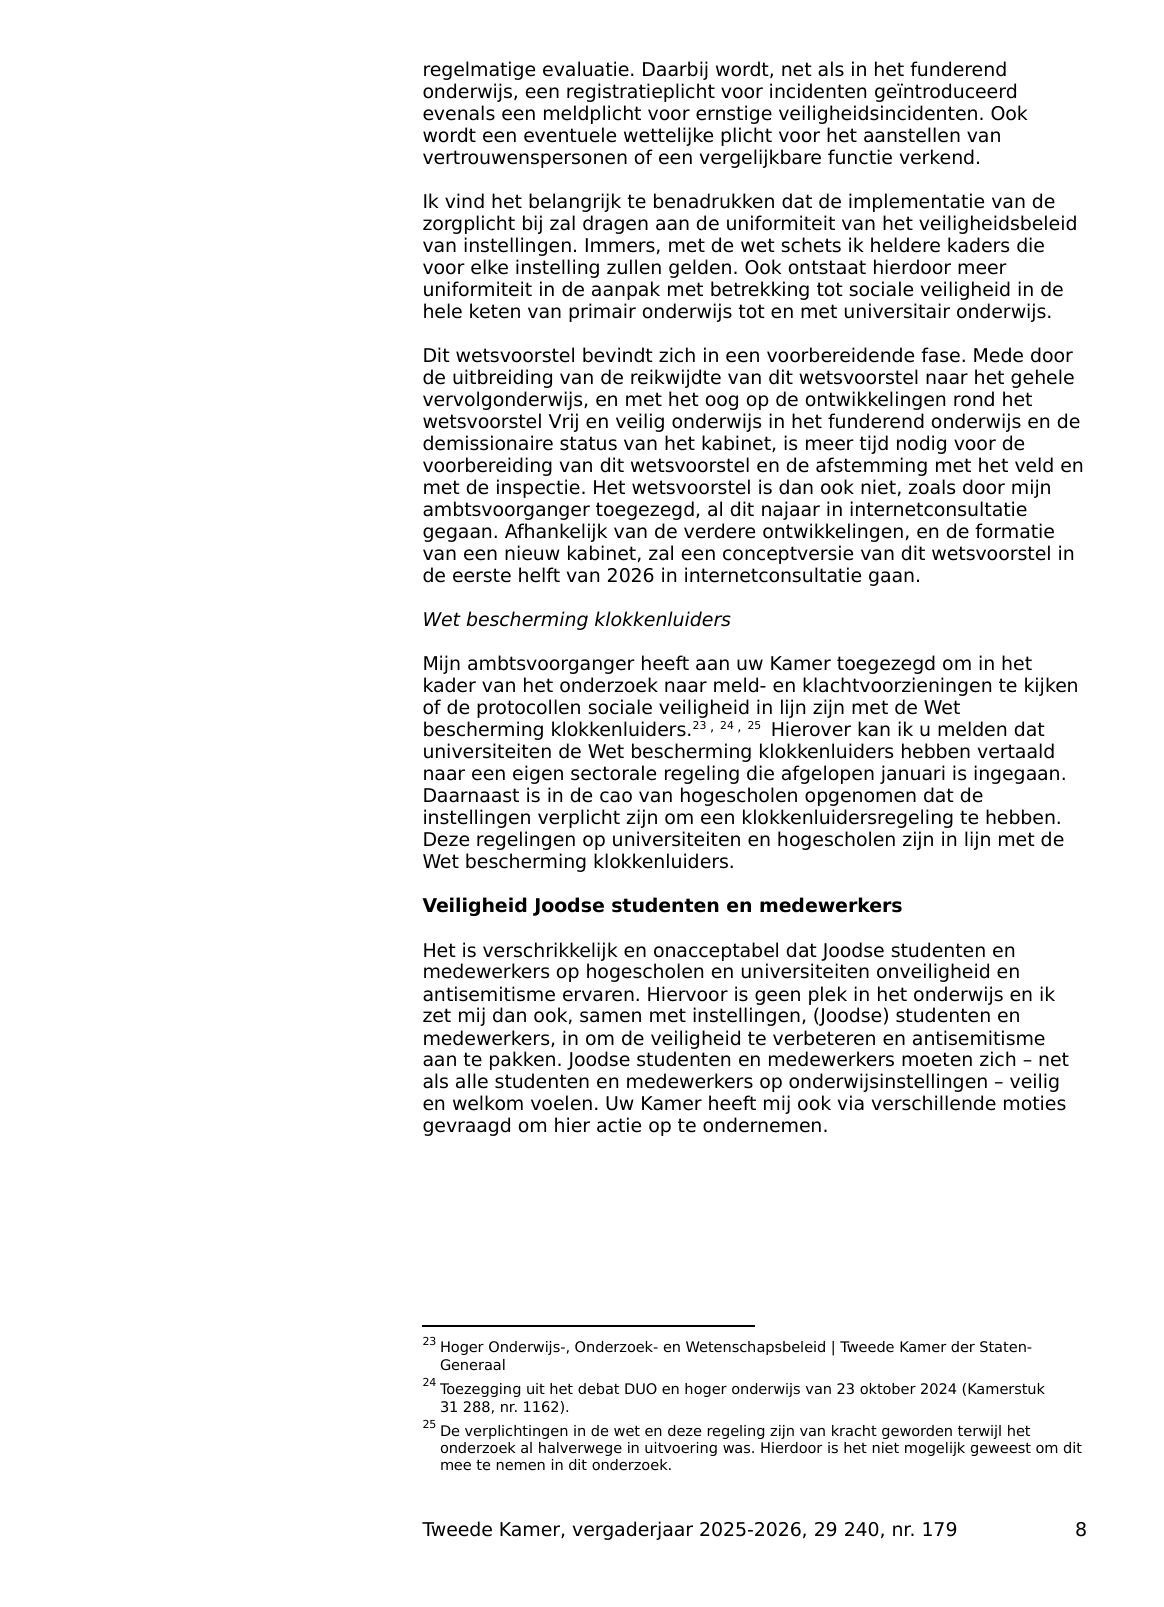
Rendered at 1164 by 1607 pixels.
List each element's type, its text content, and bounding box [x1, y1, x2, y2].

text Dit wetsvoorstel bevindt zich in een voorbereidende fase. Mede door de uitbreiding van de reikwijdte van dit wetsvoorstel naar het gehele vervolgonderwijs, en met het oog op de ontwikkelingen rond het wetsvoorstel Vrij en veilig onderwijs in het funderend onderwijs en de demissionaire status van het kabinet, is meer tijd nodig voor de voorbereiding van dit wetsvoorstel en de afstemming met het veld en met de inspectie. Het wetsvoorstel is dan ook niet, zoals door mijn ambtsvoorganger toegezegd, al dit najaar in internetconsultatie gegaan. Afhankelijk van de verdere ontwikkelingen, en de formatie van een nieuw kabinet, zal een conceptversie van dit wetsvoorstel in de eerste helft van 2026 in internetconsultatie gaan. [422, 345, 1087, 587]
text De verplichtingen in de wet en deze regeling zijn van kracht geworden terwijl het onderzoek al halverwege in uitvoering was. Hierdoor is het niet mogelijk geweest om dit mee te nemen in dit onderzoek. [422, 1418, 1087, 1474]
text Hoger Onderwijs-, Onderzoek- en Wetenschapsbeleid | Tweede Kamer der Staten-Generaal [422, 1335, 1087, 1374]
text regelmatige evaluatie. Daarbij wordt, net als in het funderend onderwijs, een registratieplicht voor incidenten geïntroduceerd evenals een meldplicht voor ernstige veiligheidsincidenten. Ook wordt een eventuele wettelijke plicht voor het aanstellen van vertrouwenspersonen of een vergelijkbare functie verkend. [422, 59, 1087, 169]
text Ik vind het belangrijk te benadrukken dat de implementatie van de zorgplicht bij zal dragen aan de uniformiteit van het veiligheidsbeleid van instellingen. Immers, met de wet schets ik heldere kaders die voor elke instelling zullen gelden. Ook ontstaat hierdoor meer uniformiteit in de aanpak met betrekking tot sociale veiligheid in de hele keten van primair onderwijs tot en met universitair onderwijs. [422, 191, 1087, 323]
text Mijn ambtsvoorganger heeft aan uw Kamer toegezegd om in het kader van het onderzoek naar meld- en klachtvoorzieningen te kijken of de protocollen sociale veiligheid in lijn zijn met de Wet bescherming klokkenluiders., , Hierover kan ik u melden dat universiteiten de Wet bescherming klokkenluiders hebben vertaald naar een eigen sectorale regeling die afgelopen januari is ingegaan. Daarnaast is in de cao van hogescholen opgenomen dat de instellingen verplicht zijn om een klokkenluidersregeling te hebben. Deze regelingen op universiteiten en hogescholen zijn in lijn met de Wet bescherming klokkenluiders. [422, 653, 1087, 873]
subtitle Wet bescherming klokkenluiders [422, 609, 1087, 631]
text Het is verschrikkelijk en onacceptabel dat Joodse studenten en medewerkers op hogescholen en universiteiten onveiligheid en antisemitisme ervaren. Hiervoor is geen plek in het onderwijs en ik zet mij dan ook, samen met instellingen, (Joodse) studenten en medewerkers, in om de veiligheid te verbeteren en antisemitisme aan te pakken. Joodse studenten en medewerkers moeten zich – net als alle studenten en medewerkers op onderwijsinstellingen – veilig en welkom voelen. Uw Kamer heeft mij ook via verschillende moties gevraagd om hier actie op te ondernemen. [422, 939, 1087, 1137]
subtitle Veiligheid Joodse studenten en medewerkers [422, 895, 1087, 917]
text Toezegging uit het debat DUO en hoger onderwijs van 23 oktober 2024 (Kamerstuk 31 288, nr. 1162). [422, 1377, 1087, 1416]
